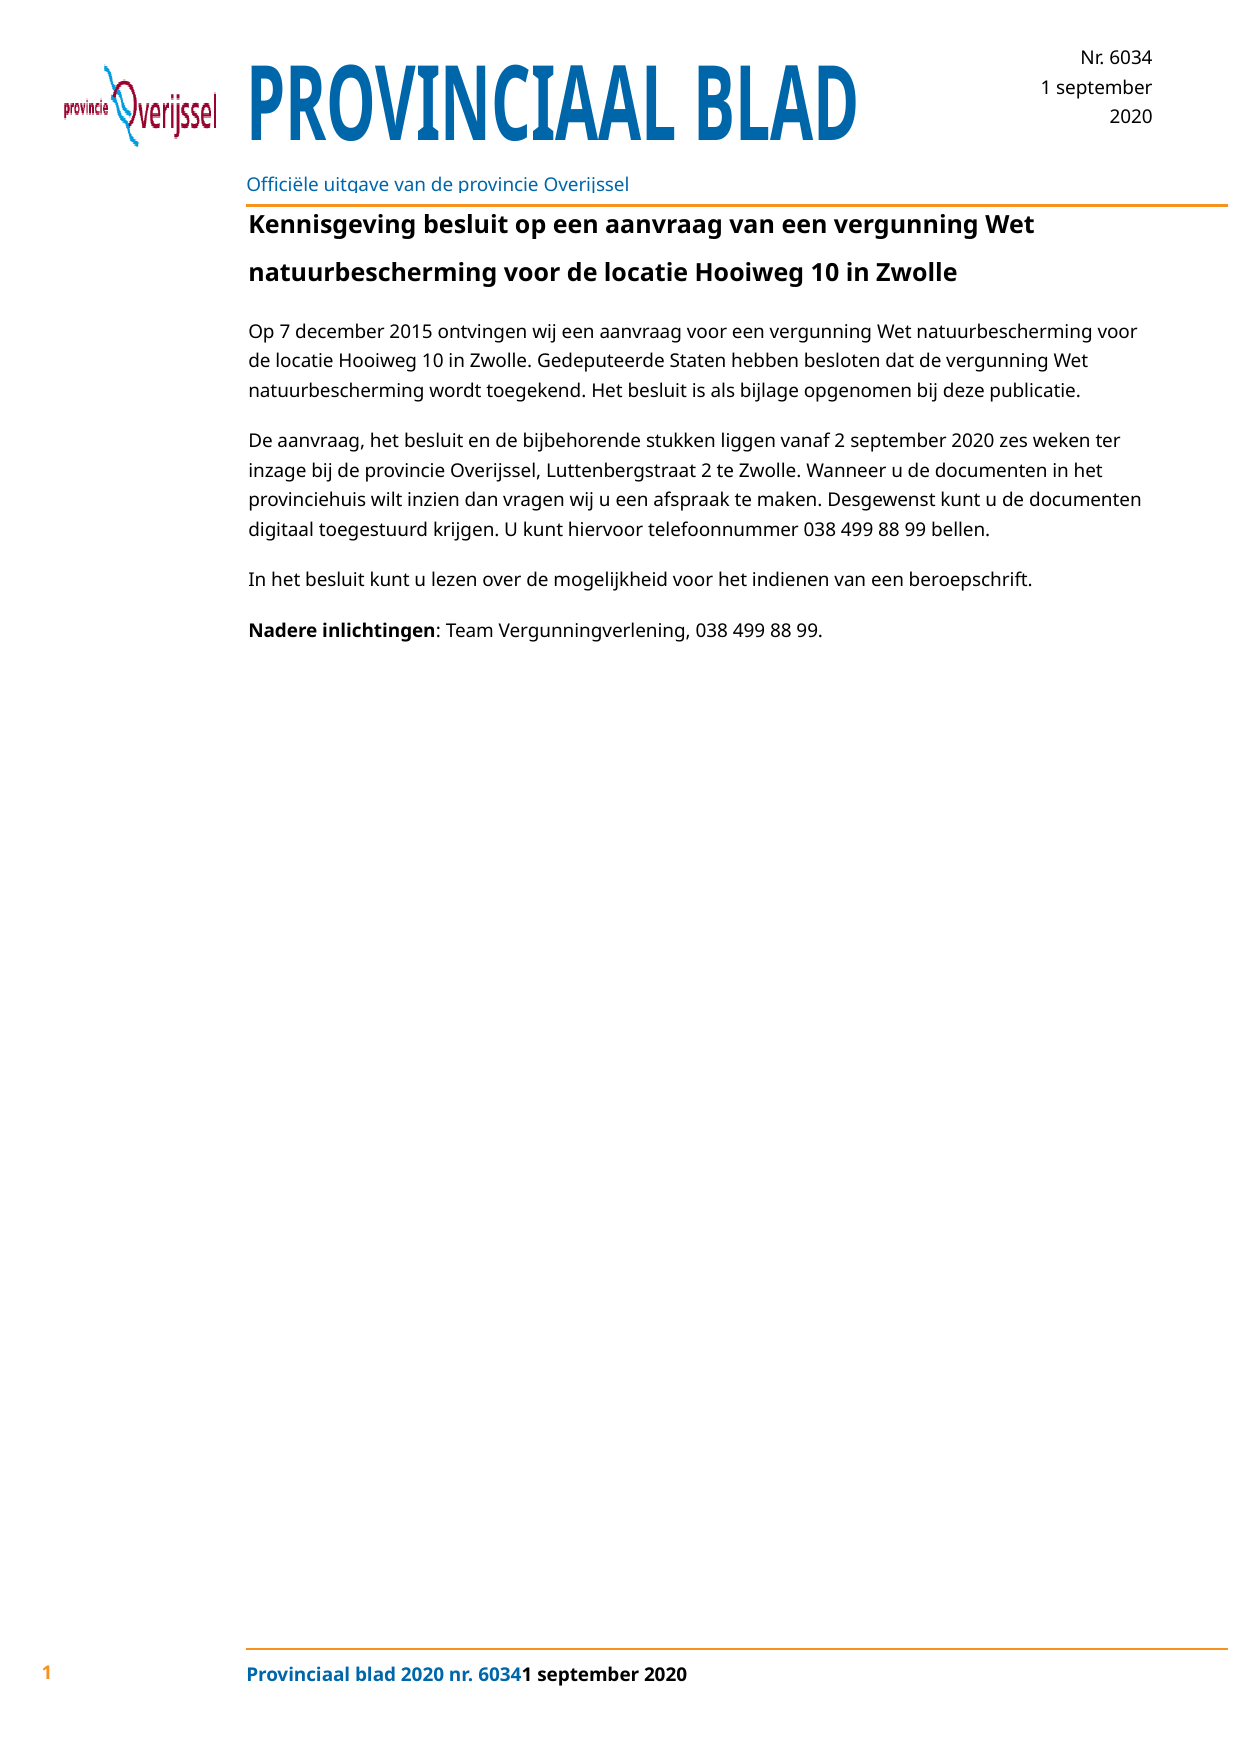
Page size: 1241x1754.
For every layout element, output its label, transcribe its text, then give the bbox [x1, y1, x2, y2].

text De aanvraag, het besluit en de bijbehorende stukken liggen vanaf 2 september 2020 zes weken ter inzage bij de provincie Overijssel, Luttenbergstraat 2 te Zwolle. Wanneer u de documenten in het provinciehuis wilt inzien dan vragen wij u een afspraak te maken. Desgewenst kunt u de documenten digitaal toegestuurd krijgen. U kunt hiervoor telefoonnummer 038 499 88 99 bellen. [248, 427, 1152, 542]
picture [41, 47, 231, 172]
text In het besluit kunt u lezen over de mogelijkheid voor het indienen van een beroepschrift. [248, 567, 1152, 592]
text Nadere inlichtingen: Team Vergunningverlening, 038 499 88 99. [248, 617, 1152, 643]
text Op 7 december 2015 ontvingen wij een aanvraag voor een vergunning Wet natuurbescherming voor de locatie Hooiweg 10 in Zwolle. Gedeputeerde Staten hebben besloten dat de vergunning Wet natuurbescherming wordt toegekend. Het besluit is als bijlage opgenomen bij deze publicatie. [248, 318, 1152, 403]
text Kennisgeving besluit op een aanvraag van een vergunning Wet natuurbescherming voor de locatie Hooiweg 10 in Zwolle [248, 207, 1152, 288]
